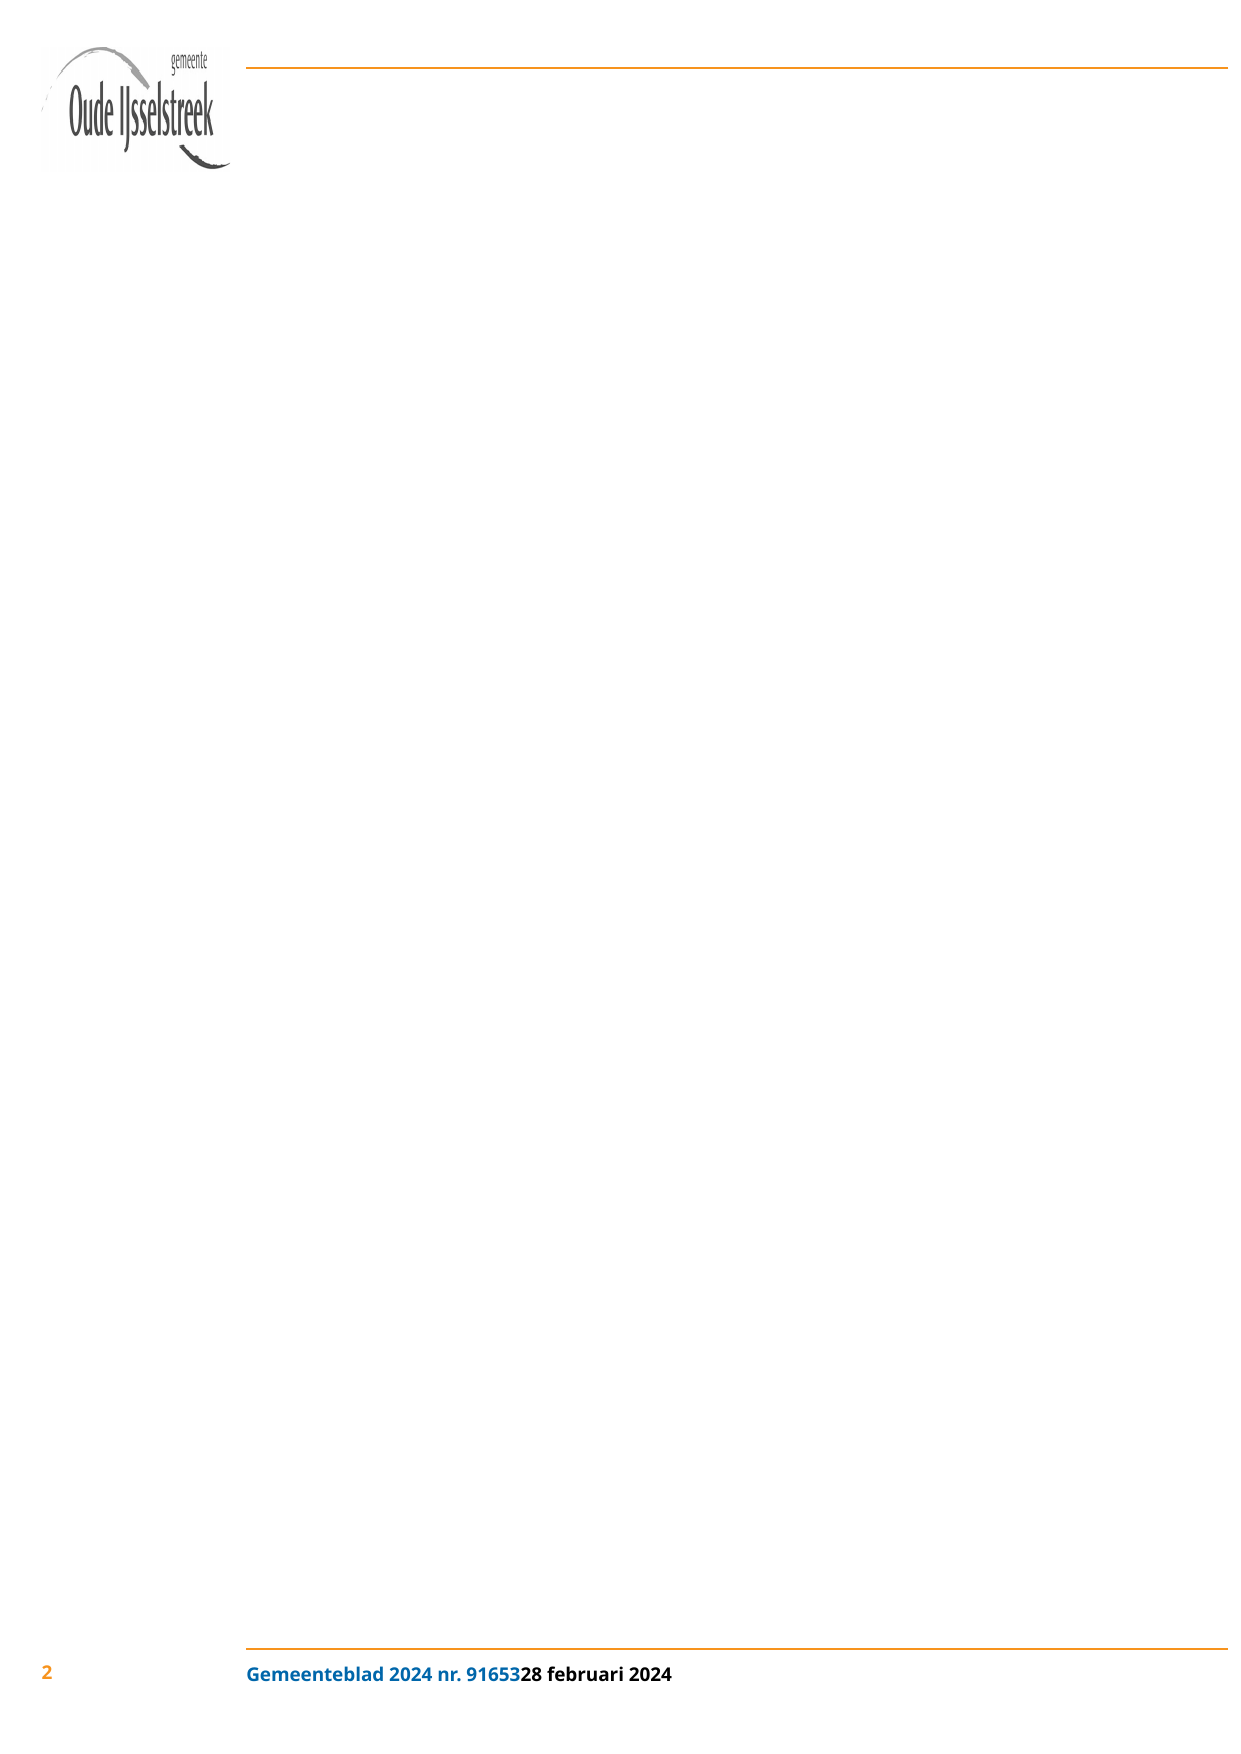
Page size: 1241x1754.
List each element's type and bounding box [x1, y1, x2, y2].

picture [41, 47, 231, 172]
